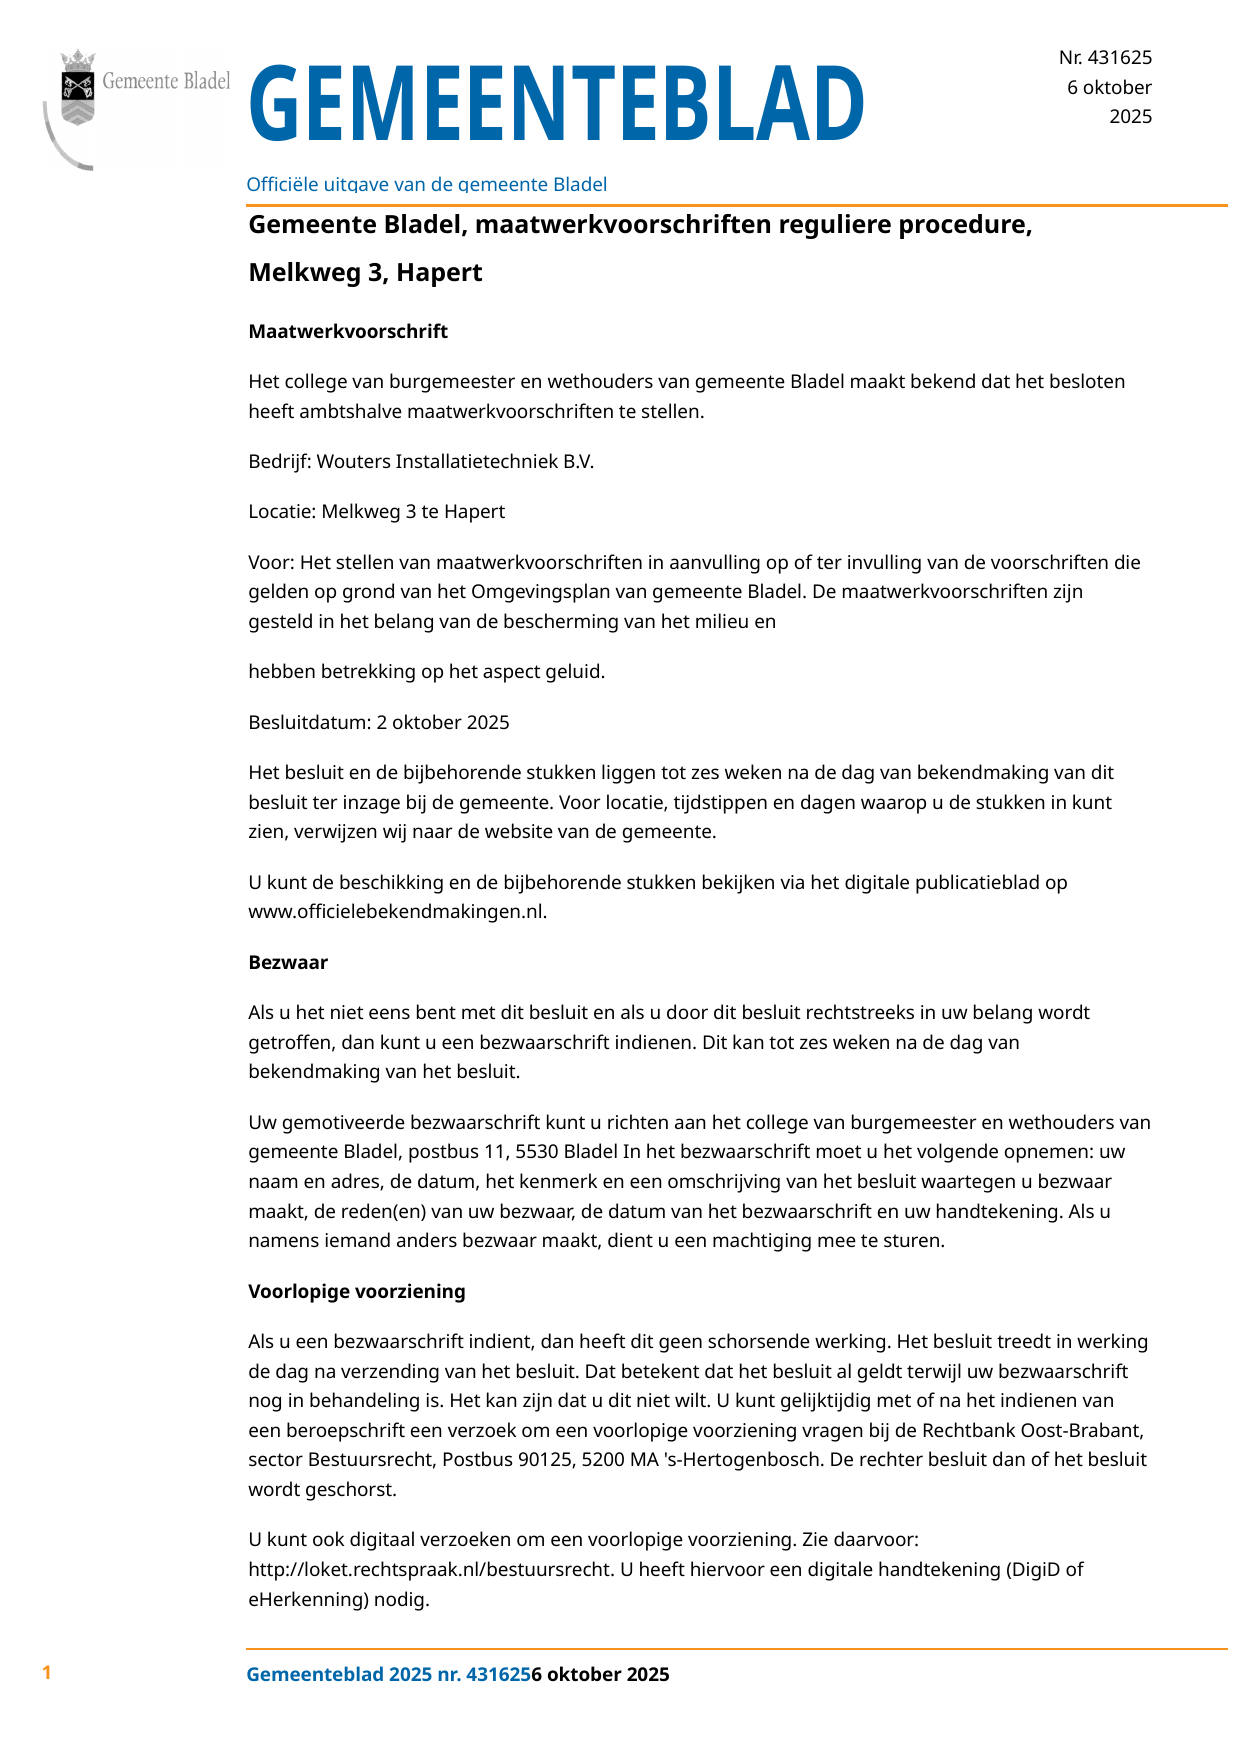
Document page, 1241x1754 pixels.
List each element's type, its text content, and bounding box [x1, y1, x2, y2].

text Voorlopige voorziening [248, 1278, 1152, 1304]
text hebben betrekking op het aspect geluid. [248, 659, 1152, 684]
text Als u het niet eens bent met dit besluit en als u door dit besluit rechtstreeks in uw belang wordt getroffen, dan kunt u een bezwaarschrift indienen. Dit kan tot zes weken na de dag van bekendmaking van het besluit. [248, 999, 1152, 1084]
text Gemeente Bladel, maatwerkvoorschriften reguliere procedure, Melkweg 3, Hapert [248, 207, 1152, 288]
text Het besluit en de bijbehorende stukken liggen tot zes weken na de dag van bekendmaking van dit besluit ter inzage bij de gemeente. Voor locatie, tijdstippen en dagen waarop u de stukken in kunt zien, verwijzen wij naar de website van de gemeente. [248, 759, 1152, 844]
text Als u een bezwaarschrift indient, dan heeft dit geen schorsende werking. Het besluit treedt in werking de dag na verzending van het besluit. Dat betekent dat het besluit al geldt terwijl uw bezwaarschrift nog in behandeling is. Het kan zijn dat u dit niet wilt. U kunt gelijktijdig met of na het indienen van een beroepschrift een verzoek om een voorlopige voorziening vragen bij de Rechtbank Oost-Brabant, sector Bestuursrecht, Postbus 90125, 5200 MA 's‑Hertogenbosch. De rechter besluit dan of het besluit wordt geschorst. [248, 1328, 1152, 1502]
text U kunt de beschikking en de bijbehorende stukken bekijken via het digitale publicatieblad op www.officielebekendmakingen.nl. [248, 869, 1152, 924]
text Maatwerkvoorschrift [248, 318, 1152, 344]
text Locatie: Melkweg 3 te Hapert [248, 499, 1152, 524]
text Besluitdatum: 2 oktober 2025 [248, 709, 1152, 735]
text U kunt ook digitaal verzoeken om een voorlopige voorziening. Zie daarvoor: http://loket.rechtspraak.nl/bestuursrecht. U heeft hiervoor een digitale handtekening (DigiD of eHerkenning) nodig. [248, 1527, 1152, 1612]
text Uw gemotiveerde bezwaarschrift kunt u richten aan het college van burgemeester en wethouders van gemeente Bladel, postbus 11, 5530 Bladel In het bezwaarschrift moet u het volgende opnemen: uw naam en adres, de datum, het kenmerk en een omschrijving van het besluit waartegen u bezwaar maakt, de reden(en) van uw bezwaar, de datum van het bezwaarschrift en uw handtekening. Als u namens iemand anders bezwaar maakt, dient u een machtiging mee te sturen. [248, 1109, 1152, 1253]
text Bedrijf: Wouters Installatietechniek B.V. [248, 448, 1152, 474]
text Voor: Het stellen van maatwerkvoorschriften in aanvulling op of ter invulling van de voorschriften die gelden op grond van het Omgevingsplan van gemeente Bladel. De maatwerkvoorschriften zijn gesteld in het belang van de bescherming van het milieu en [248, 549, 1152, 634]
text Bezwaar [248, 949, 1152, 975]
picture [41, 47, 231, 172]
text Het college van burgemeester en wethouders van gemeente Bladel maakt bekend dat het besloten heeft ambtshalve maatwerkvoorschriften te stellen. [248, 368, 1152, 424]
